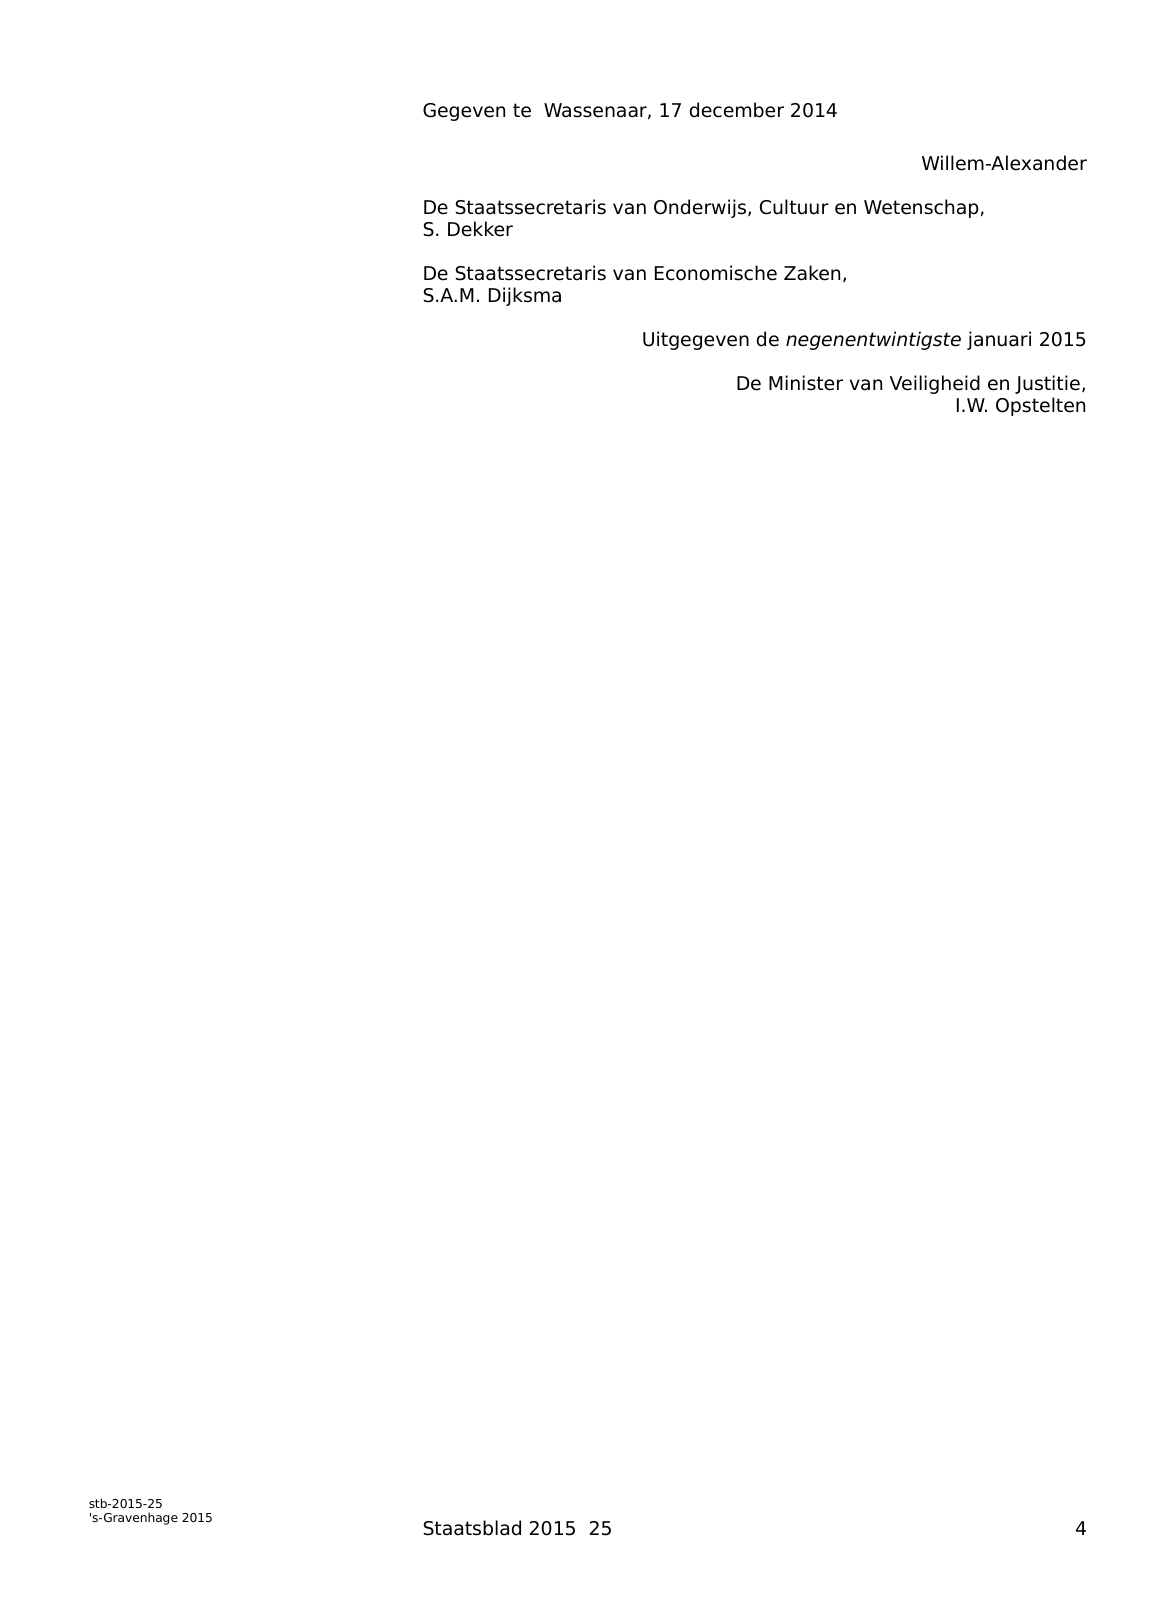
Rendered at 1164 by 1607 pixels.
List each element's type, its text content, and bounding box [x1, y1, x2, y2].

text Willem-Alexander [422, 152, 1087, 174]
text stb-2015-25 [88, 1497, 323, 1511]
text Gegeven te Wassenaar, 17 december 2014 [422, 100, 1087, 122]
text De Staatssecretaris van Economische Zaken, S.A.M. Dijksma [422, 263, 1087, 307]
text Uitgegeven de negenentwintigste januari 2015 [422, 329, 1087, 351]
text De Minister van Veiligheid en Justitie, I.W. Opstelten [422, 373, 1087, 417]
text 's-Gravenhage 2015 [88, 1511, 323, 1525]
text De Staatssecretaris van Onderwijs, Cultuur en Wetenschap, S. Dekker [422, 197, 1087, 241]
